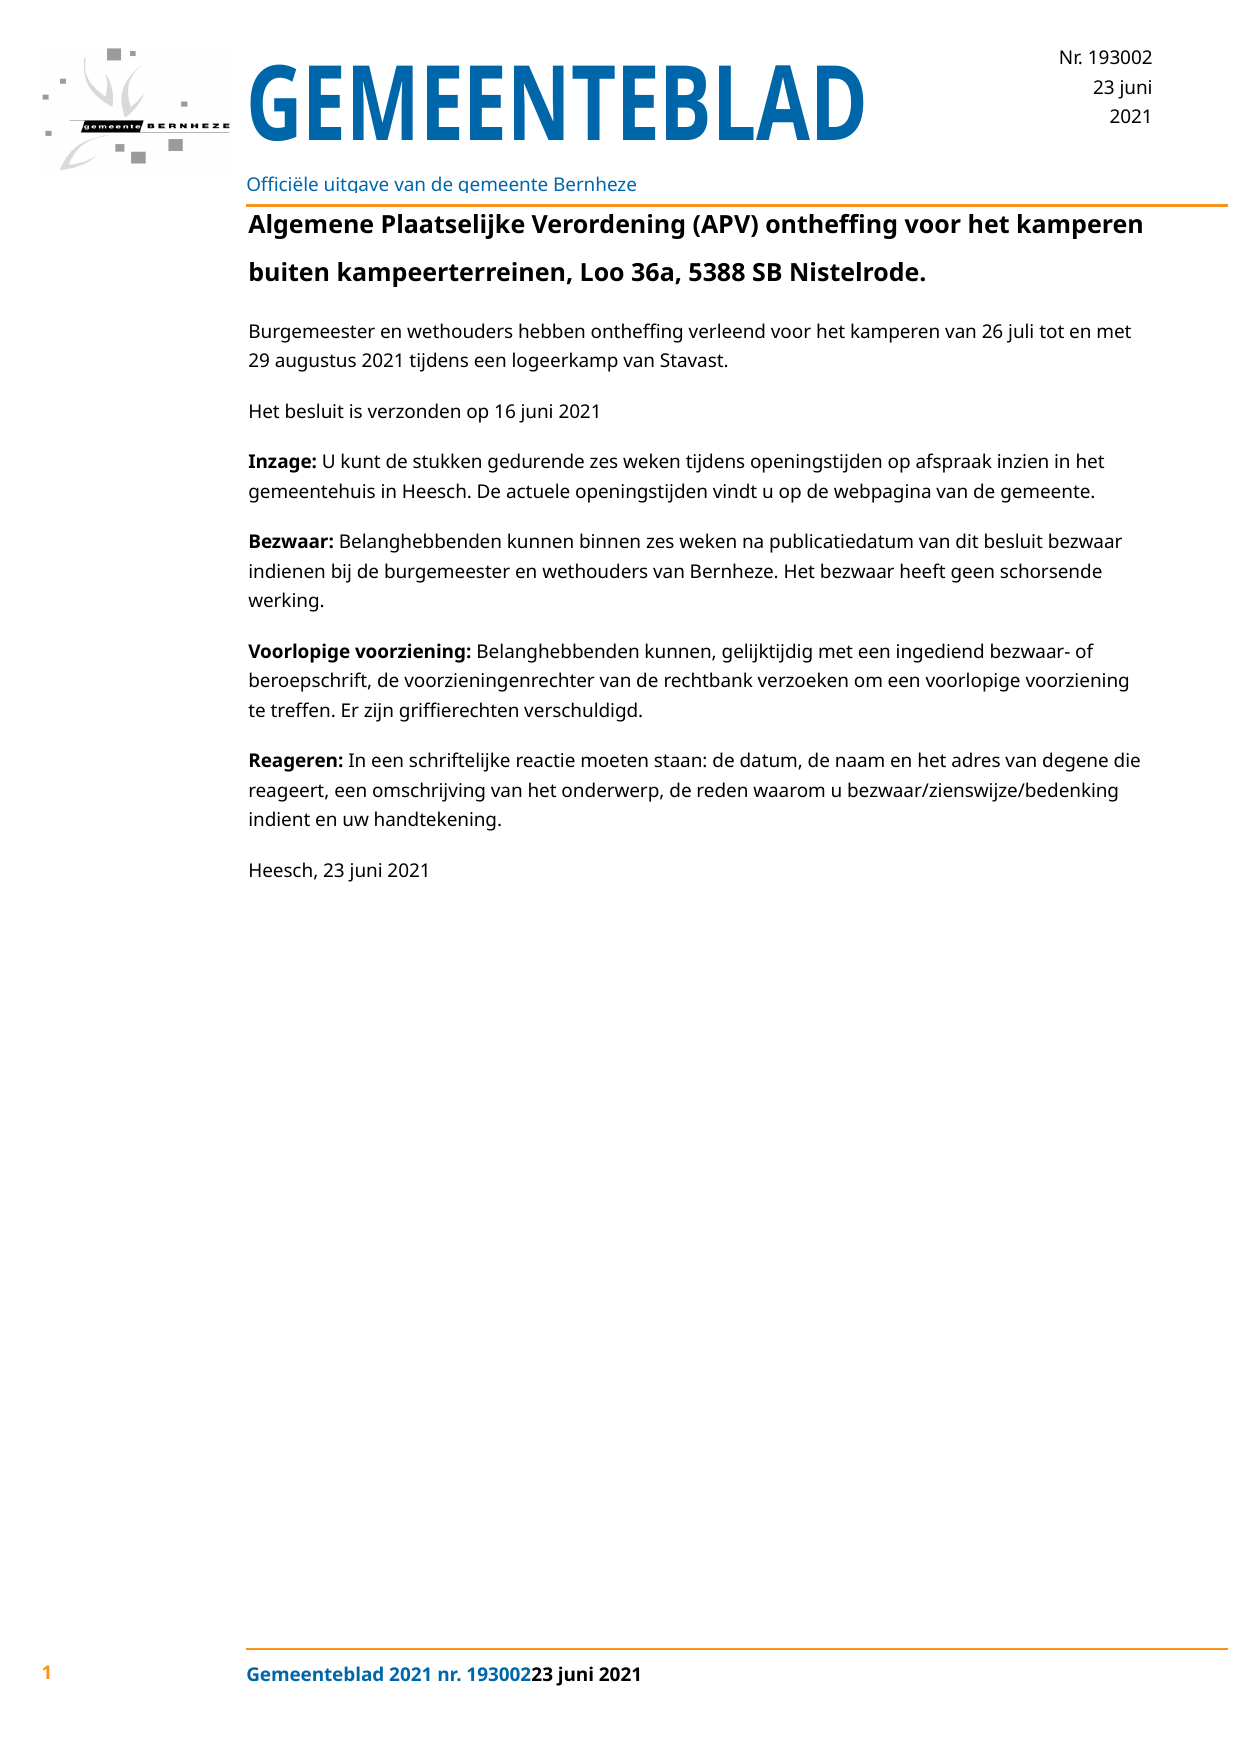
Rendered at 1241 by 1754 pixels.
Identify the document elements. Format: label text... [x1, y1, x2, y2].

text Bezwaar: Belanghebbenden kunnen binnen zes weken na publicatiedatum van dit besluit bezwaar indienen bij de burgemeester en wethouders van Bernheze. Het bezwaar heeft geen schorsende werking. [248, 528, 1152, 613]
text Inzage: U kunt de stukken gedurende zes weken tijdens openingstijden op afspraak inzien in het gemeentehuis in Heesch. De actuele openingstijden vindt u op de webpagina van de gemeente. [248, 448, 1152, 504]
text Burgemeester en wethouders hebben ontheffing verleend voor het kamperen van 26 juli tot en met 29 augustus 2021 tijdens een logeerkamp van Stavast. [248, 318, 1152, 373]
text Reageren: In een schriftelijke reactie moeten staan: de datum, de naam en het adres van degene die reageert, een omschrijving van het onderwerp, de reden waarom u bezwaar/zienswijze/bedenking indient en uw handtekening. [248, 747, 1152, 832]
text Heesch, 23 juni 2021 [248, 857, 1152, 883]
text Voorlopige voorziening: Belanghebbenden kunnen, gelijktijdig met een ingediend bezwaar- of beroepschrift, de voorzieningenrechter van de rechtbank verzoeken om een voorlopige voorziening te treffen. Er zijn griffierechten verschuldigd. [248, 638, 1152, 723]
text Algemene Plaatselijke Verordening (APV) ontheffing voor het kamperen buiten kampeerterreinen, Loo 36a, 5388 SB Nistelrode. [248, 207, 1152, 288]
text Het besluit is verzonden op 16 juni 2021 [248, 398, 1152, 424]
picture [41, 47, 231, 172]
